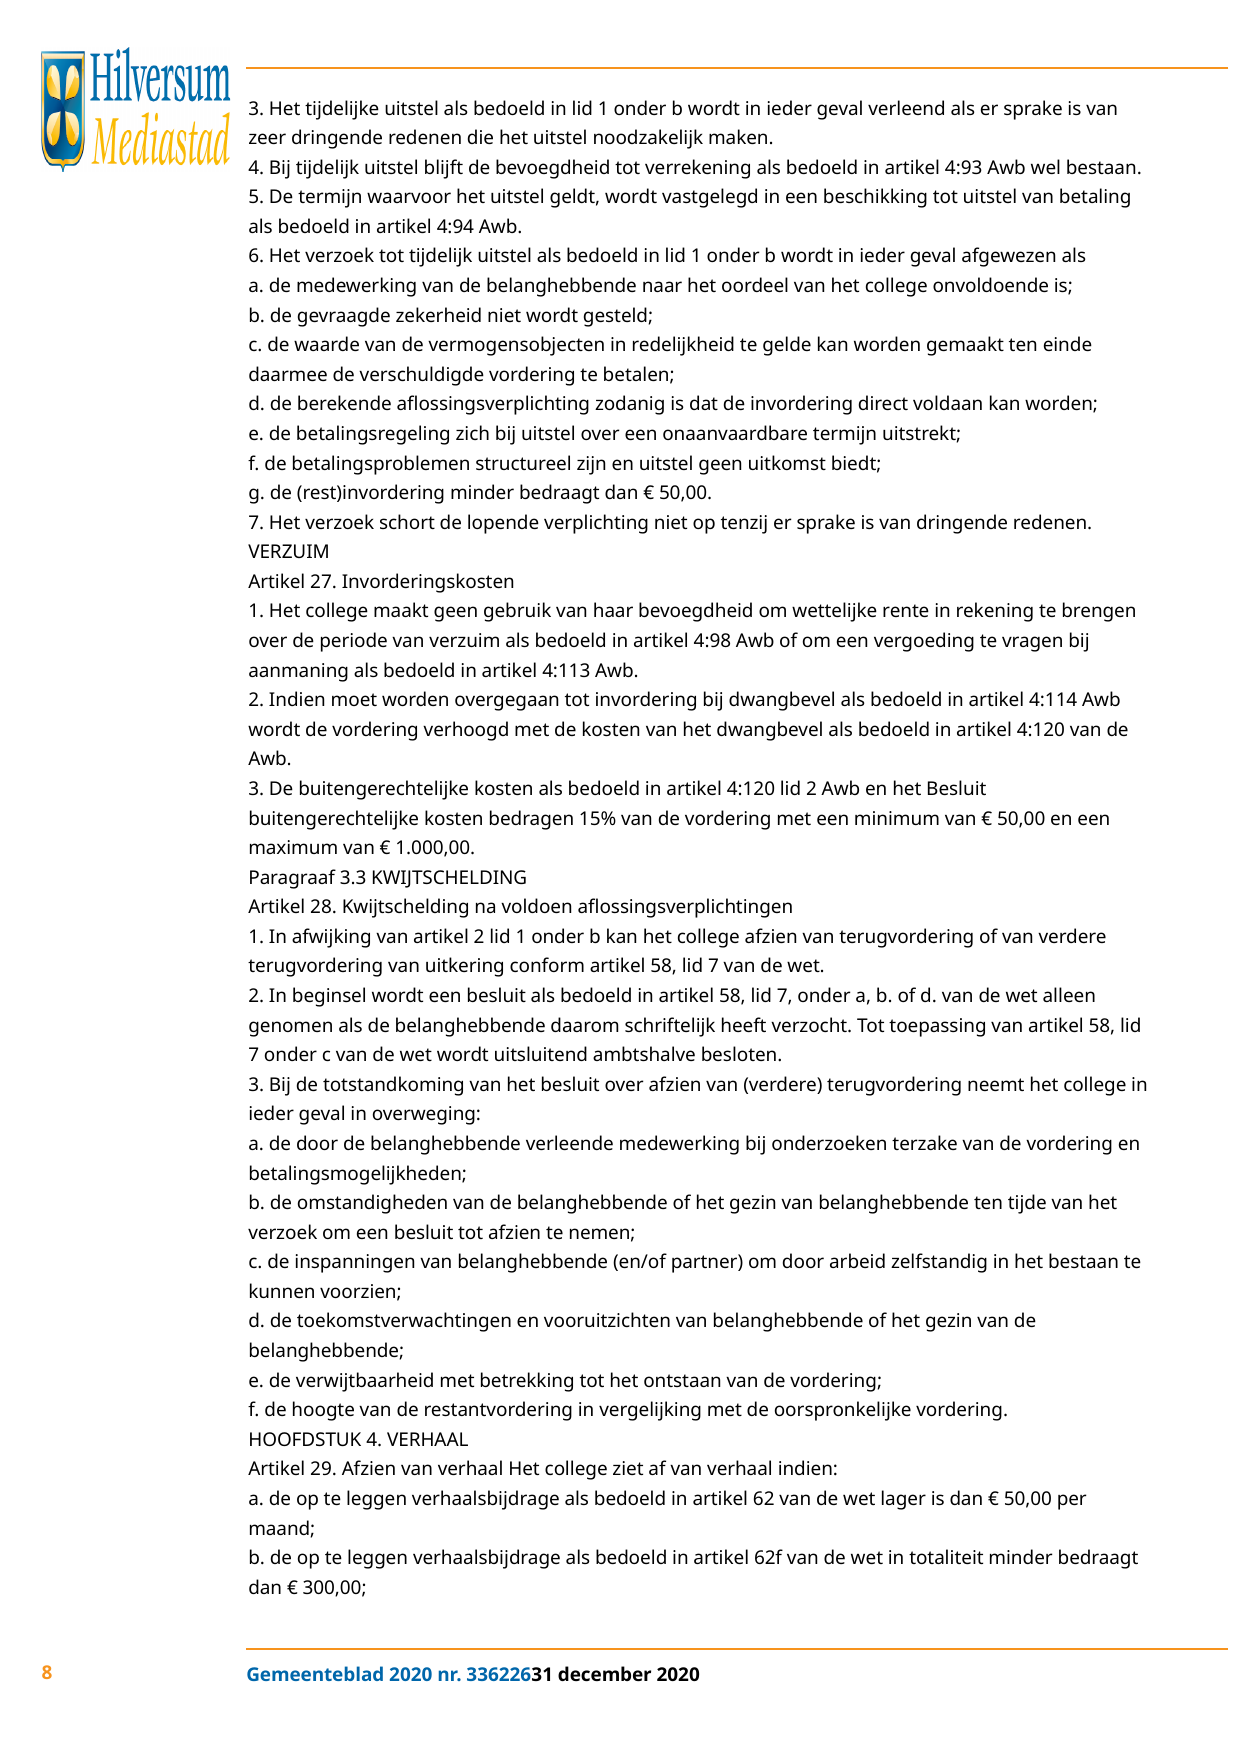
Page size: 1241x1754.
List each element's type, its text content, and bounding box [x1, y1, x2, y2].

text 2. In beginsel wordt een besluit als bedoeld in artikel 58, lid 7, onder a, b. of d. van de wet alleen genomen als de belanghebbende daarom schriftelijk heeft verzocht. Tot toepassing van artikel 58, lid 7 onder c van de wet wordt uitsluitend ambtshalve besloten. [248, 982, 1152, 1067]
text 4. Bij tijdelijk uitstel blijft de bevoegdheid tot verrekening als bedoeld in artikel 4:93 Awb wel bestaan. [248, 154, 1152, 180]
text Artikel 29. Afzien van verhaal Het college ziet af van verhaal indien: [248, 1456, 1152, 1481]
text e. de verwijtbaarheid met betrekking tot het ontstaan van de vordering; [248, 1367, 1152, 1393]
text Artikel 28. Kwijtschelding na voldoen aflossingsverplichtingen [248, 893, 1152, 919]
text c. de waarde van de vermogensobjecten in redelijkheid te gelde kan worden gemaakt ten einde daarmee de verschuldigde vordering te betalen; [248, 331, 1152, 387]
text HOOFDSTUK 4. VERHAAL [248, 1426, 1152, 1452]
text a. de door de belanghebbende verleende medewerking bij onderzoeken terzake van de vordering en betalingsmogelijkheden; [248, 1130, 1152, 1186]
text a. de op te leggen verhaalsbijdrage als bedoeld in artikel 62 van de wet lager is dan € 50,00 per maand; [248, 1485, 1152, 1541]
text e. de betalingsregeling zich bij uitstel over een onaanvaardbare termijn uitstrekt; [248, 420, 1152, 446]
text Paragraaf 3.3 KWIJTSCHELDING [248, 864, 1152, 890]
text b. de op te leggen verhaalsbijdrage als bedoeld in artikel 62f van de wet in totaliteit minder bedraagt dan € 300,00; [248, 1544, 1152, 1600]
text d. de berekende aflossingsverplichting zodanig is dat de invordering direct voldaan kan worden; [248, 391, 1152, 416]
text 3. De buitengerechtelijke kosten als bedoeld in artikel 4:120 lid 2 Awb en het Besluit buitengerechtelijke kosten bedragen 15% van de vordering met een minimum van € 50,00 en een maximum van € 1.000,00. [248, 775, 1152, 860]
text b. de omstandigheden van de belanghebbende of het gezin van belanghebbende ten tijde van het verzoek om een besluit tot afzien te nemen; [248, 1189, 1152, 1245]
text a. de medewerking van de belanghebbende naar het oordeel van het college onvoldoende is; [248, 272, 1152, 298]
text f. de betalingsproblemen structureel zijn en uitstel geen uitkomst biedt; [248, 450, 1152, 476]
text 3. Bij de totstandkoming van het besluit over afzien van (verdere) terugvordering neemt het college in ieder geval in overweging: [248, 1071, 1152, 1126]
text VERZUIM [248, 538, 1152, 564]
text 1. Het college maakt geen gebruik van haar bevoegdheid om wettelijke rente in rekening te brengen over de periode van verzuim als bedoeld in artikel 4:98 Awb of om een vergoeding te vragen bij aanmaning als bedoeld in artikel 4:113 Awb. [248, 598, 1152, 683]
text g. de (rest)invordering minder bedraagt dan € 50,00. [248, 479, 1152, 505]
text b. de gevraagde zekerheid niet wordt gesteld; [248, 302, 1152, 328]
text d. de toekomstverwachtingen en vooruitzichten van belanghebbende of het gezin van de belanghebbende; [248, 1308, 1152, 1363]
text 5. De termijn waarvoor het uitstel geldt, wordt vastgelegd in een beschikking tot uitstel van betaling als bedoeld in artikel 4:94 Awb. [248, 183, 1152, 239]
text c. de inspanningen van belanghebbende (en/of partner) om door arbeid zelfstandig in het bestaan te kunnen voorzien; [248, 1248, 1152, 1304]
text 7. Het verzoek schort de lopende verplichting niet op tenzij er sprake is van dringende redenen. [248, 509, 1152, 535]
text Artikel 27. Invorderingskosten [248, 568, 1152, 594]
text 1. In afwijking van artikel 2 lid 1 onder b kan het college afzien van terugvordering of van verdere terugvordering van uitkering conform artikel 58, lid 7 van de wet. [248, 923, 1152, 978]
text 2. Indien moet worden overgegaan tot invordering bij dwangbevel als bedoeld in artikel 4:114 Awb wordt de vordering verhoogd met de kosten van het dwangbevel als bedoeld in artikel 4:120 van de Awb. [248, 686, 1152, 771]
text f. de hoogte van de restantvordering in vergelijking met de oorspronkelijke vordering. [248, 1396, 1152, 1422]
picture [41, 47, 231, 172]
text 3. Het tijdelijke uitstel als bedoeld in lid 1 onder b wordt in ieder geval verleend als er sprake is van zeer dringende redenen die het uitstel noodzakelijk maken. [248, 95, 1152, 150]
text 6. Het verzoek tot tijdelijk uitstel als bedoeld in lid 1 onder b wordt in ieder geval afgewezen als [248, 243, 1152, 268]
